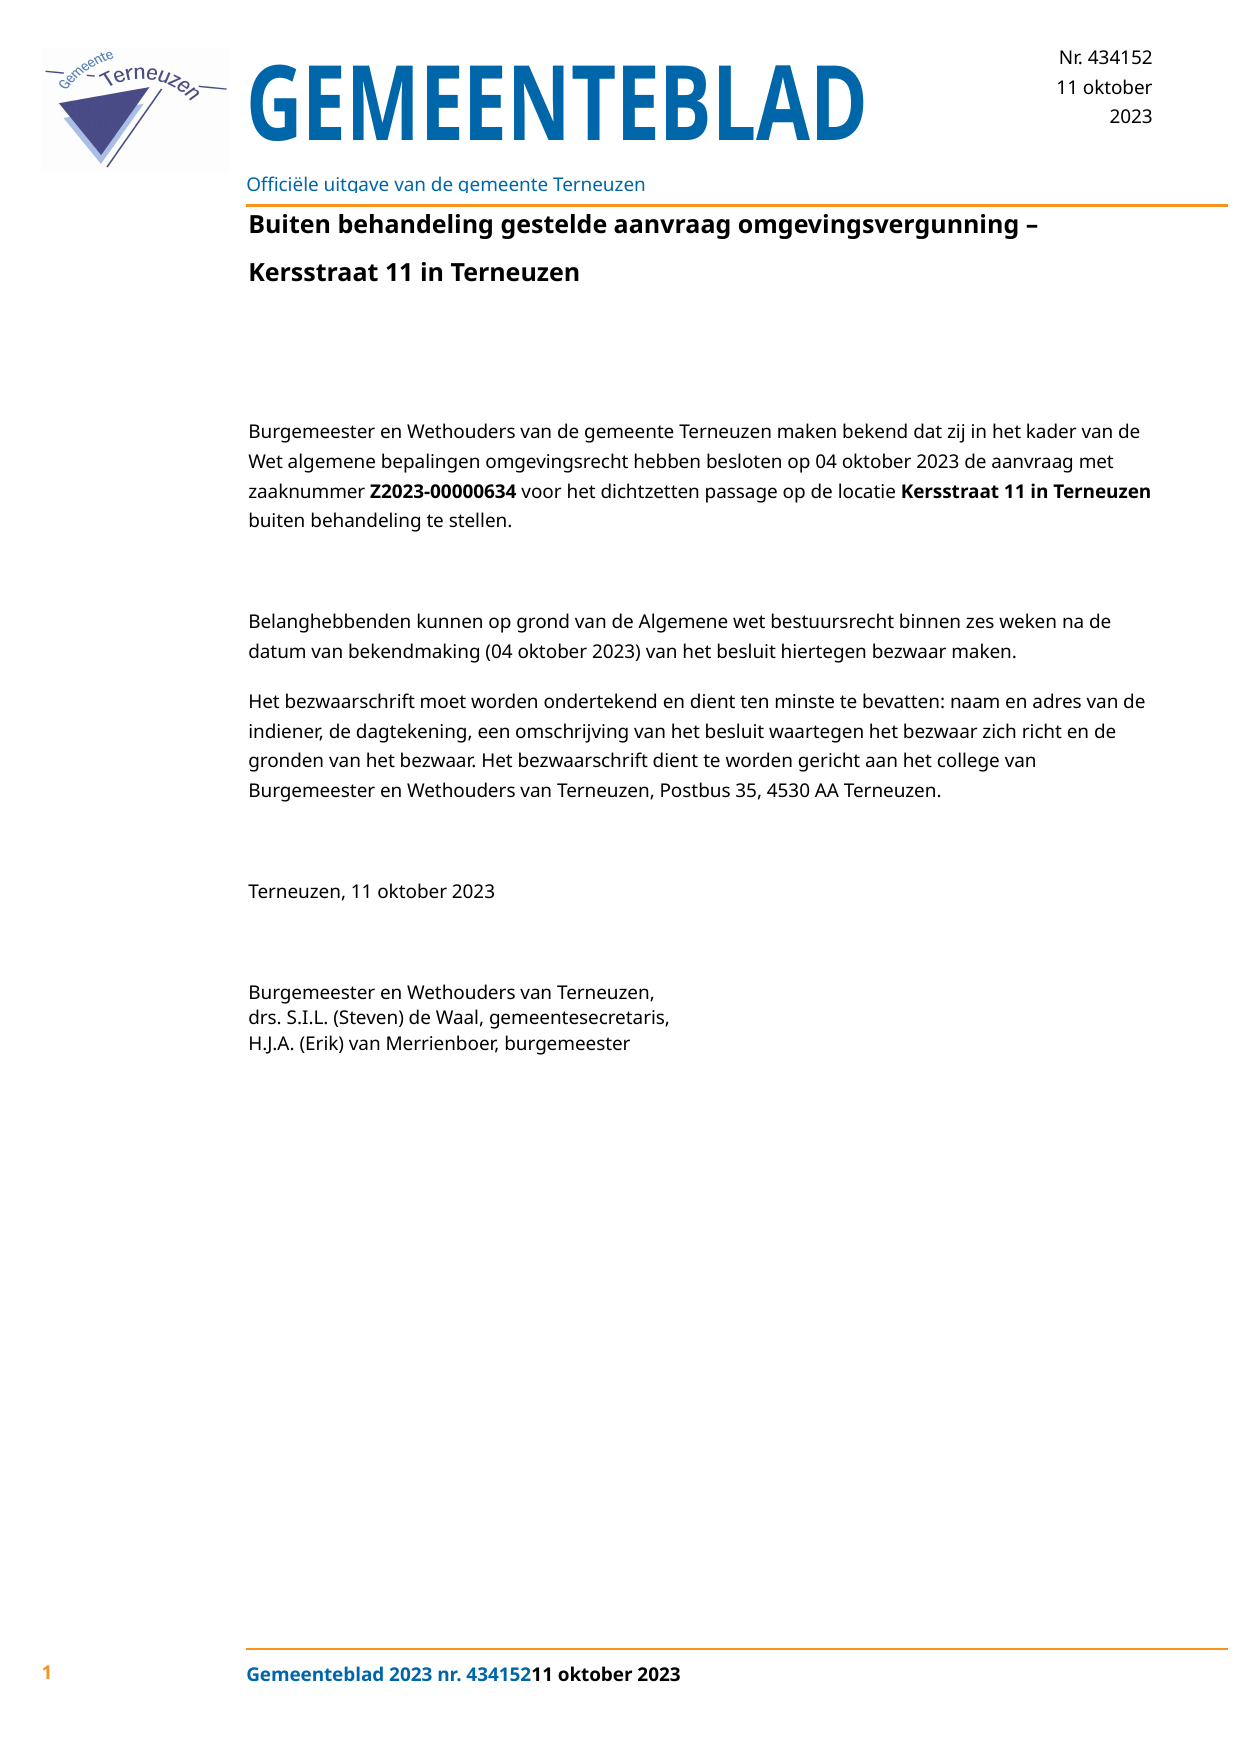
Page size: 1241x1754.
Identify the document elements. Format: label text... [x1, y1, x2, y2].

text Het bezwaarschrift moet worden ondertekend en dient ten minste te bevatten: naam en adres van de indiener, de dagtekening, een omschrijving van het besluit waartegen het bezwaar zich richt en de gronden van het bezwaar. Het bezwaarschrift dient te worden gericht aan het college van Burgemeester en Wethouders van Terneuzen, Postbus 35, 4530 AA Terneuzen. [248, 688, 1152, 803]
text Buiten behandeling gestelde aanvraag omgevingsvergunning – Kersstraat 11 in Terneuzen [248, 207, 1152, 288]
table_cell [837, 1005, 1152, 1030]
text Belanghebbenden kunnen op grond van de Algemene wet bestuursrecht binnen zes weken na de datum van bekendmaking (04 oktober 2023) van het besluit hiertegen bezwaar maken. [248, 608, 1152, 664]
table_cell drs. S.I.L. (Steven) de Waal, gemeentesecretaris, [248, 1005, 837, 1030]
table_cell H.J.A. (Erik) van Merrienboer, burgemeester [248, 1030, 1152, 1056]
text Terneuzen, 11 oktober 2023 [248, 878, 1152, 904]
picture [41, 47, 231, 172]
table_header Burgemeester en Wethouders van Terneuzen, [248, 979, 1152, 1004]
text Burgemeester en Wethouders van de gemeente Terneuzen maken bekend dat zij in het kader van de Wet algemene bepalingen omgevingsrecht hebben besloten op 04 oktober 2023 de aanvraag met zaaknummer Z2023-00000634 voor het dichtzetten passage op de locatie Kersstraat 11 in Terneuzen buiten behandeling te stellen. [248, 419, 1152, 533]
